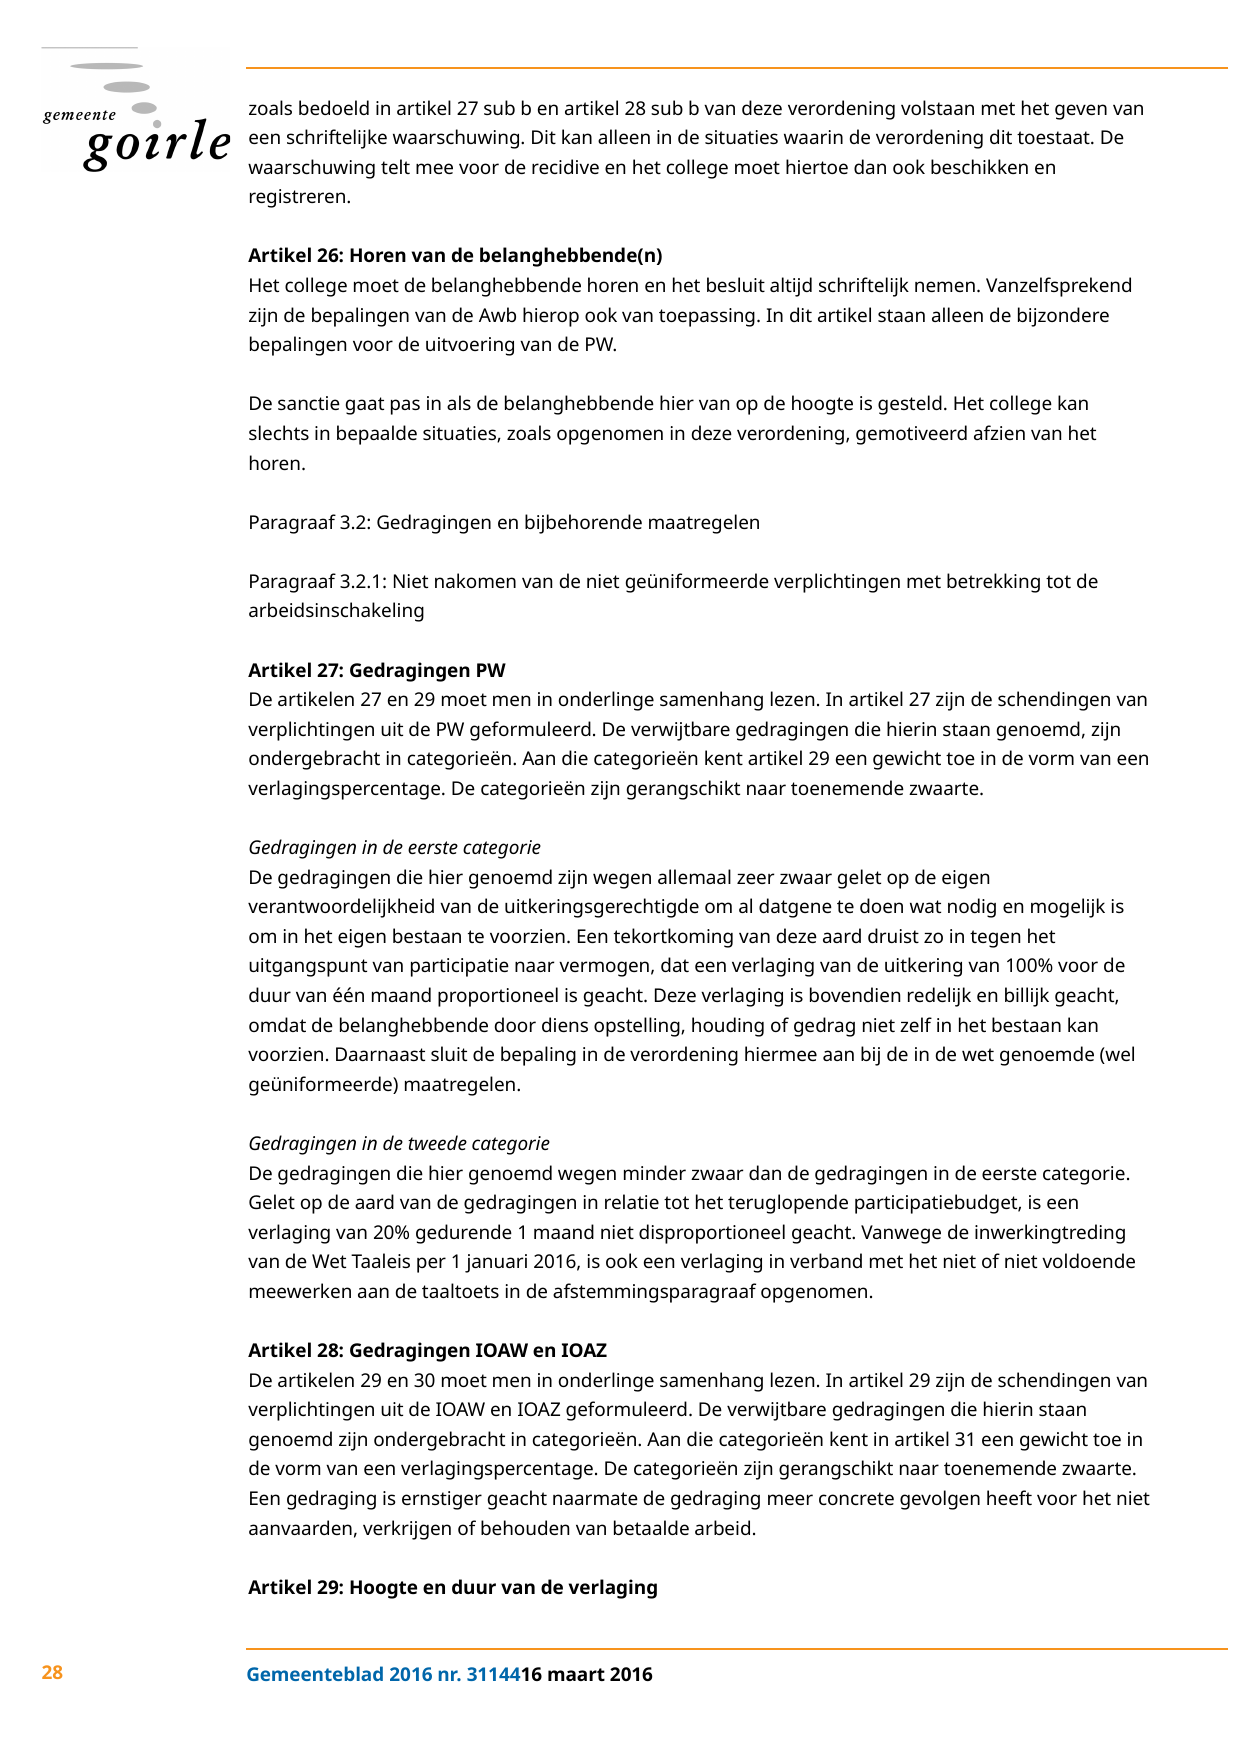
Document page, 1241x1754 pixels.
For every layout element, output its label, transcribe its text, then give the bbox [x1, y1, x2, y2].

text De artikelen 27 en 29 moet men in onderlinge samenhang lezen. In artikel 27 zijn de schendingen van verplichtingen uit de PW geformuleerd. De verwijtbare gedragingen die hierin staan genoemd, zijn ondergebracht in categorieën. Aan die categorieën kent artikel 29 een gewicht toe in de vorm van een verlagingspercentage. De categorieën zijn gerangschikt naar toenemende zwaarte. [248, 686, 1152, 801]
text Artikel 27: Gedragingen PW [248, 657, 1152, 683]
text De gedragingen die hier genoemd wegen minder zwaar dan de gedragingen in de eerste categorie. Gelet op de aard van de gedragingen in relatie tot het teruglopende participatiebudget, is een verlaging van 20% gedurende 1 maand niet disproportioneel geacht. Vanwege de inwerkingtreding van de Wet Taaleis per 1 januari 2016, is ook een verlaging in verband met het niet of niet voldoende meewerken aan de taaltoets in de afstemmingsparagraaf opgenomen. [248, 1160, 1152, 1304]
text Artikel 26: Horen van de belanghebbende(n) [248, 243, 1152, 268]
text Artikel 28: Gedragingen IOAW en IOAZ [248, 1337, 1152, 1363]
text zoals bedoeld in artikel 27 sub b en artikel 28 sub b van deze verordening volstaan met het geven van een schriftelijke waarschuwing. Dit kan alleen in de situaties waarin de verordening dit toestaat. De waarschuwing telt mee voor de recidive en het college moet hiertoe dan ook beschikken en registreren. [248, 95, 1152, 209]
text Paragraaf 3.2: Gedragingen en bijbehorende maatregelen [248, 509, 1152, 535]
text Gedragingen in de eerste categorie [248, 834, 1152, 860]
text Artikel 29: Hoogte en duur van de verlaging [248, 1574, 1152, 1600]
text De gedragingen die hier genoemd zijn wegen allemaal zeer zwaar gelet op de eigen verantwoordelijkheid van de uitkeringsgerechtigde om al datgene te doen wat nodig en mogelijk is om in het eigen bestaan te voorzien. Een tekortkoming van deze aard druist zo in tegen het uitgangspunt van participatie naar vermogen, dat een verlaging van de uitkering van 100% voor de duur van één maand proportioneel is geacht. Deze verlaging is bovendien redelijk en billijk geacht, omdat de belanghebbende door diens opstelling, houding of gedrag niet zelf in het bestaan kan voorzien. Daarnaast sluit de bepaling in de verordening hiermee aan bij de in de wet genoemde (wel geüniformeerde) maatregelen. [248, 864, 1152, 1097]
text Gedragingen in de tweede categorie [248, 1130, 1152, 1156]
text De artikelen 29 en 30 moet men in onderlinge samenhang lezen. In artikel 29 zijn de schendingen van verplichtingen uit de IOAW en IOAZ geformuleerd. De verwijtbare gedragingen die hierin staan genoemd zijn ondergebracht in categorieën. Aan die categorieën kent in artikel 31 een gewicht toe in de vorm van een verlagingspercentage. De categorieën zijn gerangschikt naar toenemende zwaarte. Een gedraging is ernstiger geacht naarmate de gedraging meer concrete gevolgen heeft voor het niet aanvaarden, verkrijgen of behouden van betaalde arbeid. [248, 1367, 1152, 1541]
picture [41, 47, 231, 172]
text De sanctie gaat pas in als de belanghebbende hier van op de hoogte is gesteld. Het college kan slechts in bepaalde situaties, zoals opgenomen in deze verordening, gemotiveerd afzien van het horen. [248, 391, 1152, 476]
text Paragraaf 3.2.1: Niet nakomen van de niet geüniformeerde verplichtingen met betrekking tot de arbeidsinschakeling [248, 568, 1152, 623]
text Het college moet de belanghebbende horen en het besluit altijd schriftelijk nemen. Vanzelfsprekend zijn de bepalingen van de Awb hierop ook van toepassing. In dit artikel staan alleen de bijzondere bepalingen voor de uitvoering van de PW. [248, 272, 1152, 357]
